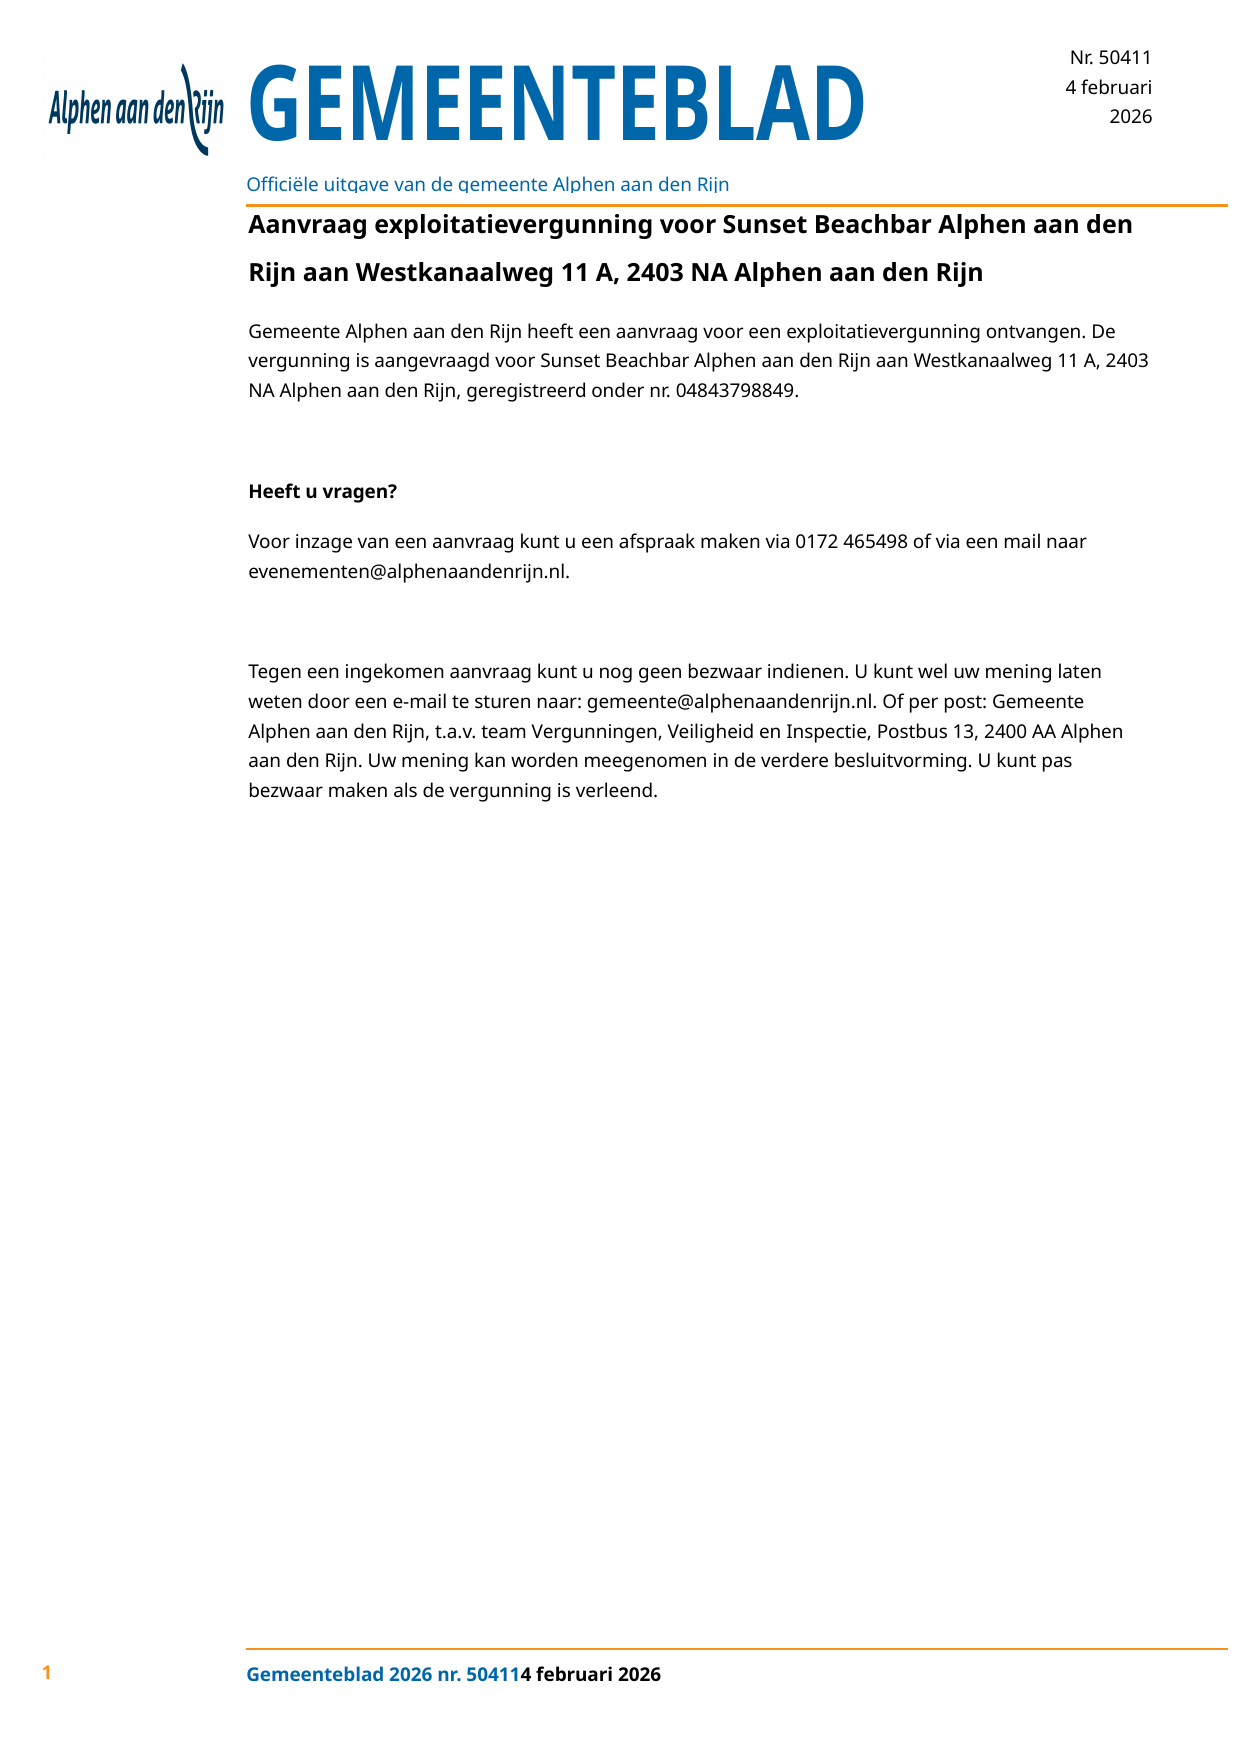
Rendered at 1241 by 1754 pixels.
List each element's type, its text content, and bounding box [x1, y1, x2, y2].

text Gemeente Alphen aan den Rijn heeft een aanvraag voor een exploitatievergunning ontvangen. De vergunning is aangevraagd voor Sunset Beachbar Alphen aan den Rijn aan Westkanaalweg 11 A, 2403 NA Alphen aan den Rijn, geregistreerd onder nr. 04843798849. [248, 318, 1152, 403]
picture [41, 47, 231, 172]
text Heeft u vragen? [248, 478, 1152, 504]
text Aanvraag exploitatievergunning voor Sunset Beachbar Alphen aan den Rijn aan Westkanaalweg 11 A, 2403 NA Alphen aan den Rijn [248, 207, 1152, 288]
text Tegen een ingekomen aanvraag kunt u nog geen bezwaar indienen. U kunt wel uw mening laten weten door een e-mail te sturen naar: gemeente@alphenaandenrijn.nl. Of per post: Gemeente Alphen aan den Rijn, t.a.v. team Vergunningen, Veiligheid en Inspectie, Postbus 13, 2400 AA Alphen aan den Rijn. Uw mening kan worden meegenomen in de verdere besluitvorming. U kunt pas bezwaar maken als de vergunning is verleend. [248, 659, 1152, 803]
text Voor inzage van een aanvraag kunt u een afspraak maken via 0172 465498 of via een mail naar evenementen@alphenaandenrijn.nl. [248, 528, 1152, 584]
